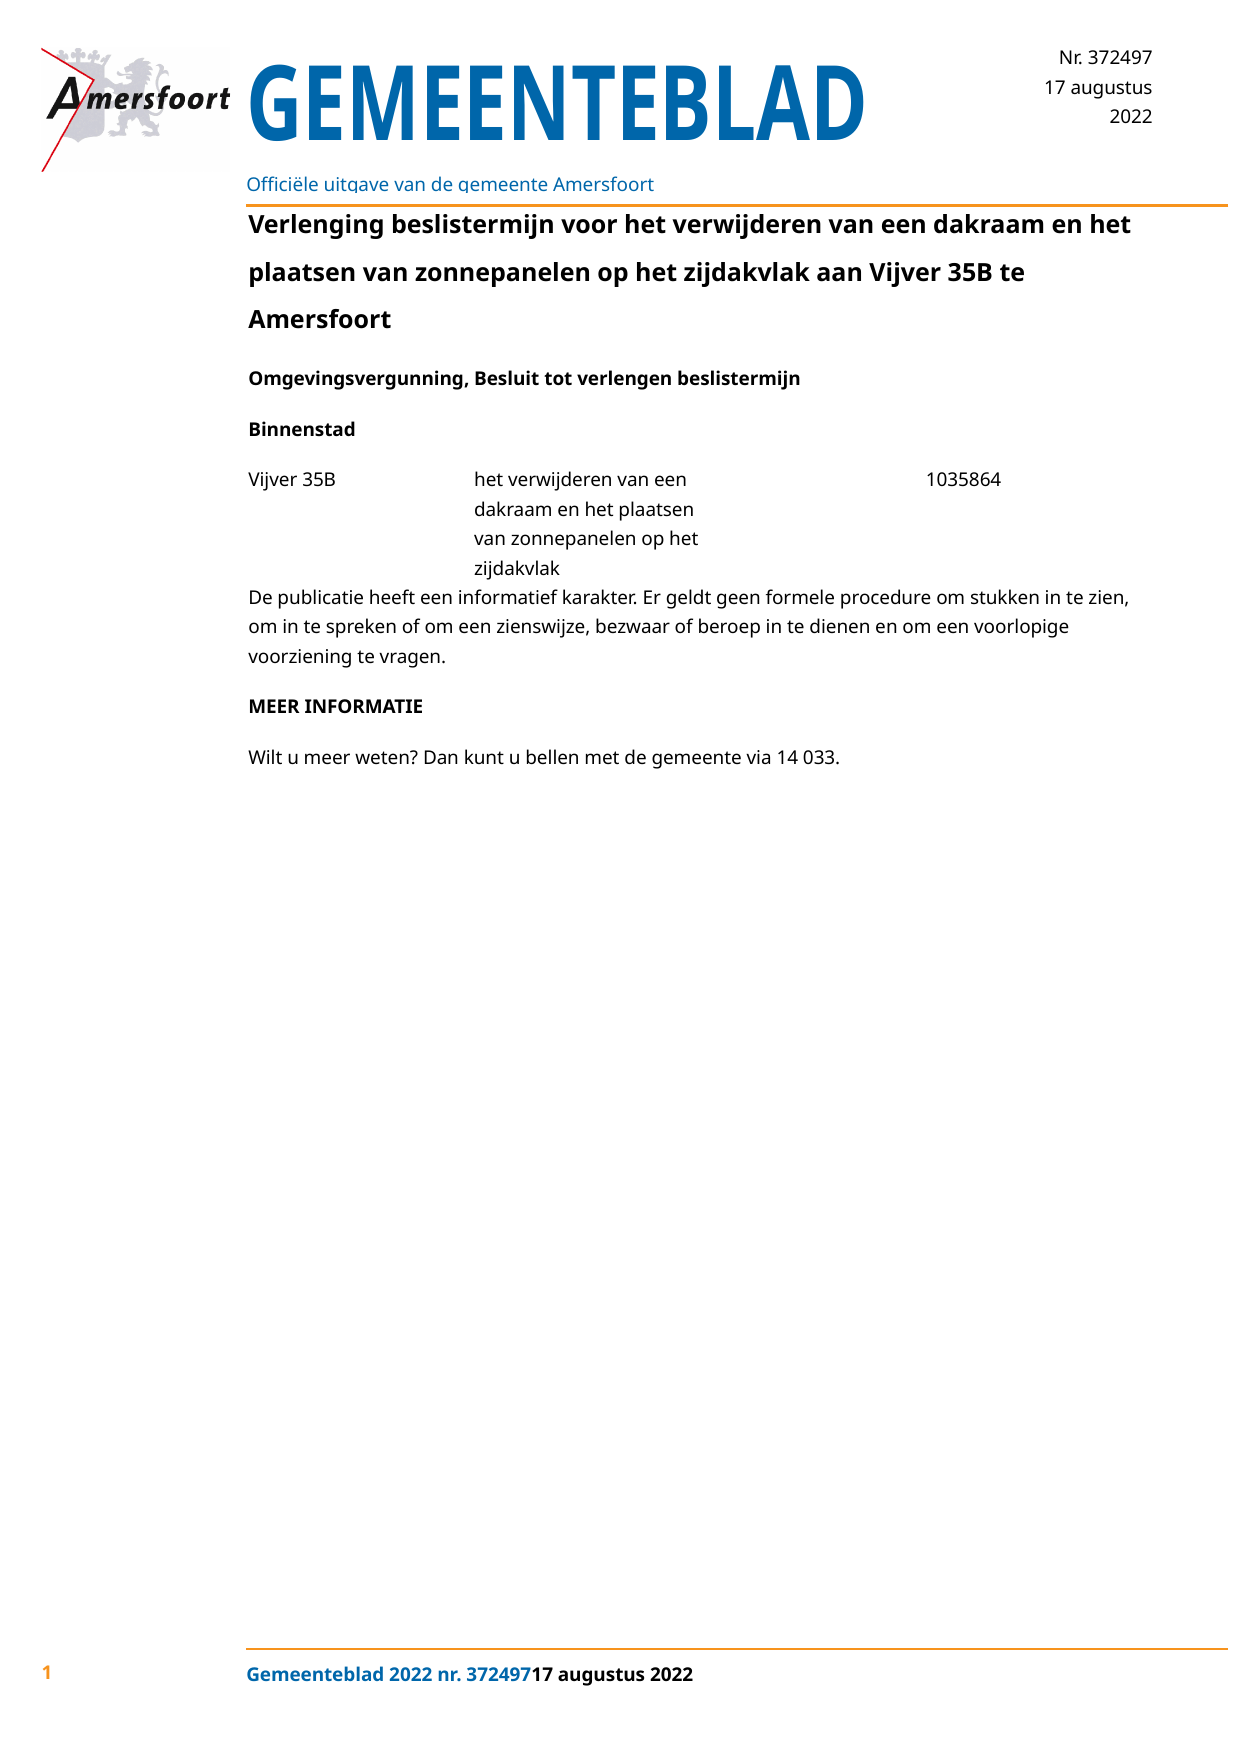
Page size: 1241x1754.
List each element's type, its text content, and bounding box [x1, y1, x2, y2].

text Verlenging beslistermijn voor het verwijderen van een dakraam en het plaatsen van zonnepanelen op het zijdakvlak aan Vijver 35B te Amersfoort [248, 207, 1152, 336]
table_header het verwijderen van een dakraam en het plaatsen van zonnepanelen op het zijdakvlak [474, 466, 700, 581]
table_header [700, 466, 926, 581]
table_header 1035864 [926, 466, 1152, 581]
text MEER INFORMATIE [248, 694, 1152, 719]
text Wilt u meer weten? Dan kunt u bellen met de gemeente via 14 033. [248, 744, 1152, 770]
text Omgevingsvergunning, Besluit tot verlengen beslistermijn [248, 366, 1152, 391]
text Binnenstad [248, 416, 1152, 442]
text De publicatie heeft een informatief karakter. Er geldt geen formele procedure om stukken in te zien, om in te spreken of om een zienswijze, bezwaar of beroep in te dienen en om een voorlopige voorziening te vragen. [248, 584, 1152, 669]
table_header Vijver 35B [248, 466, 474, 581]
picture [41, 47, 231, 172]
